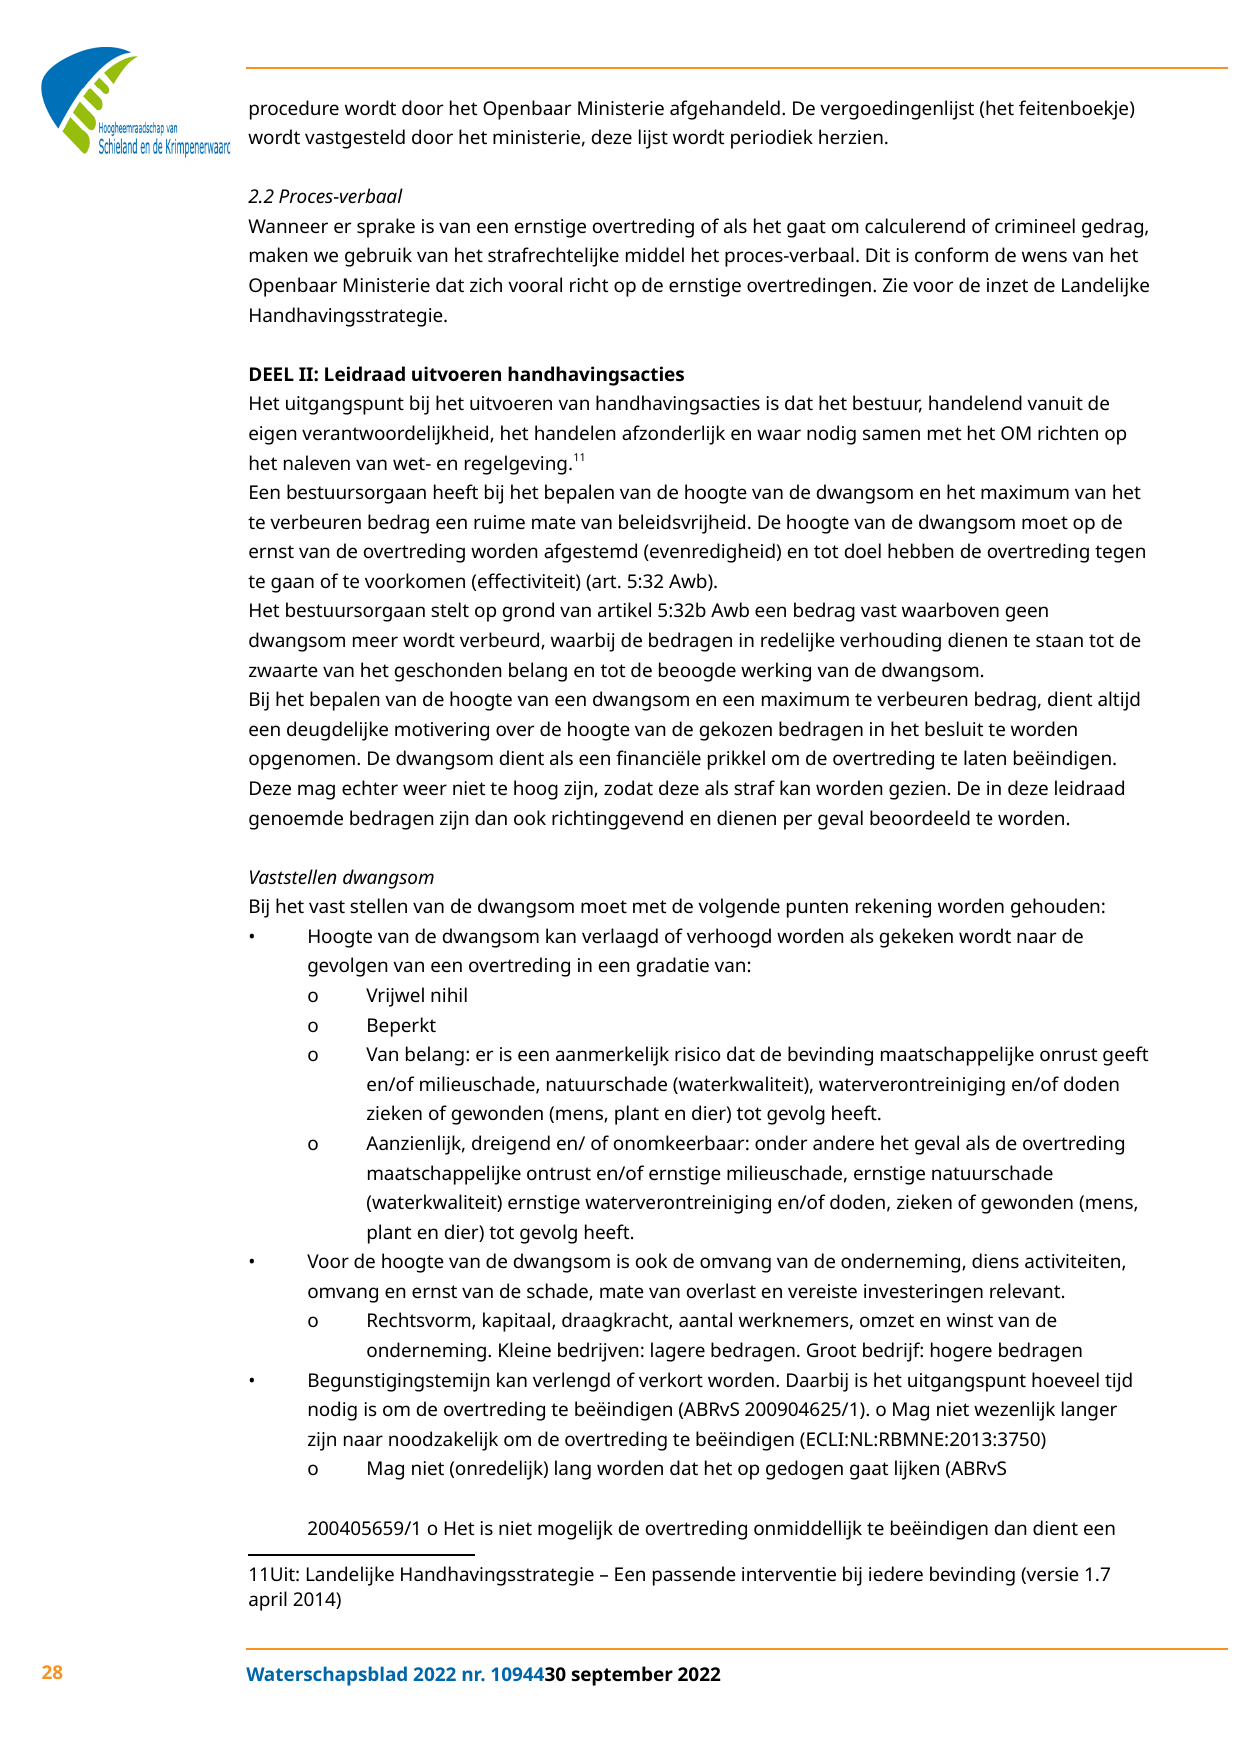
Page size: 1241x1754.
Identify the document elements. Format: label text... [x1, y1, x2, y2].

text procedure wordt door het Openbaar Ministerie afgehandeld. De vergoedingenlijst (het feitenboekje) wordt vastgesteld door het ministerie, deze lijst wordt periodiek herzien. [248, 95, 1152, 150]
list Begunstigingstemijn kan verlengd of verkort worden. Daarbij is het uitgangspunt hoeveel tijd nodig is om de overtreding te beëindigen (ABRvS 200904625/1). o Mag niet wezenlijk langer zijn naar noodzakelijk om de overtreding te beëindigen (ECLI:NL:RBMNE:2013:3750) [248, 1367, 1152, 1452]
text DEEL II: Leidraad uitvoeren handhavingsacties [248, 361, 1152, 387]
text Bij het vast stellen van de dwangsom moet met de volgende punten rekening worden gehouden: [248, 893, 1152, 919]
text 2.2 Proces-verbaal [248, 183, 1152, 209]
list 200405659/1 o Het is niet mogelijk de overtreding onmiddellijk te beëindigen dan dient een [248, 1515, 1152, 1541]
list Voor de hoogte van de dwangsom is ook de omvang van de onderneming, diens activiteiten, omvang en ernst van de schade, mate van overlast en vereiste investeringen relevant. [248, 1248, 1152, 1304]
text Vaststellen dwangsom [248, 864, 1152, 890]
picture [41, 47, 231, 172]
text Een bestuursorgaan heeft bij het bepalen van de hoogte van de dwangsom en het maximum van het te verbeuren bedrag een ruime mate van beleidsvrijheid. De hoogte van de dwangsom moet op de ernst van de overtreding worden afgestemd (evenredigheid) en tot doel hebben de overtreding tegen te gaan of te voorkomen (effectiviteit) (art. 5:32 Awb). [248, 479, 1152, 594]
text Bij het bepalen van de hoogte van een dwangsom en een maximum te verbeuren bedrag, dient altijd een deugdelijke motivering over de hoogte van de gekozen bedragen in het besluit te worden opgenomen. De dwangsom dient als een financiële prikkel om de overtreding te laten beëindigen. Deze mag echter weer niet te hoog zijn, zodat deze als straf kan worden gezien. De in deze leidraad genoemde bedragen zijn dan ook richtinggevend en dienen per geval beoordeeld te worden. [248, 686, 1152, 831]
text Wanneer er sprake is van een ernstige overtreding of als het gaat om calculerend of crimineel gedrag, maken we gebruik van het strafrechtelijke middel het proces-verbaal. Dit is conform de wens van het Openbaar Ministerie dat zich vooral richt op de ernstige overtredingen. Zie voor de inzet de Landelijke Handhavingsstrategie. [248, 213, 1152, 328]
list Mag niet (onredelijk) lang worden dat het op gedogen gaat lijken (ABRvS [307, 1456, 1152, 1481]
text Uit: Landelijke Handhavingsstrategie – Een passende interventie bij iedere bevinding (versie 1.7 april 2014) [248, 1561, 1152, 1612]
text Het uitgangspunt bij het uitvoeren van handhavingsacties is dat het bestuur, handelend vanuit de eigen verantwoordelijkheid, het handelen afzonderlijk en waar nodig samen met het OM richten op het naleven van wet- en regelgeving. [248, 391, 1152, 476]
list Hoogte van de dwangsom kan verlaagd of verhoogd worden als gekeken wordt naar de gevolgen van een overtreding in een gradatie van: [248, 923, 1152, 978]
list Beperkt [307, 1012, 1152, 1038]
list Van belang: er is een aanmerkelijk risico dat de bevinding maatschappelijke onrust geeft en/of milieuschade, natuurschade (waterkwaliteit), waterverontreiniging en/of doden zieken of gewonden (mens, plant en dier) tot gevolg heeft. [307, 1041, 1152, 1126]
text Het bestuursorgaan stelt op grond van artikel 5:32b Awb een bedrag vast waarboven geen dwangsom meer wordt verbeurd, waarbij de bedragen in redelijke verhouding dienen te staan tot de zwaarte van het geschonden belang en tot de beoogde werking van de dwangsom. [248, 598, 1152, 683]
list Rechtsvorm, kapitaal, draagkracht, aantal werknemers, omzet en winst van de onderneming. Kleine bedrijven: lagere bedragen. Groot bedrijf: hogere bedragen [307, 1308, 1152, 1363]
list Aanzienlijk, dreigend en/ of onomkeerbaar: onder andere het geval als de overtreding maatschappelijke ontrust en/of ernstige milieuschade, ernstige natuurschade (waterkwaliteit) ernstige waterverontreiniging en/of doden, zieken of gewonden (mens, plant en dier) tot gevolg heeft. [307, 1130, 1152, 1245]
list Vrijwel nihil [307, 982, 1152, 1008]
